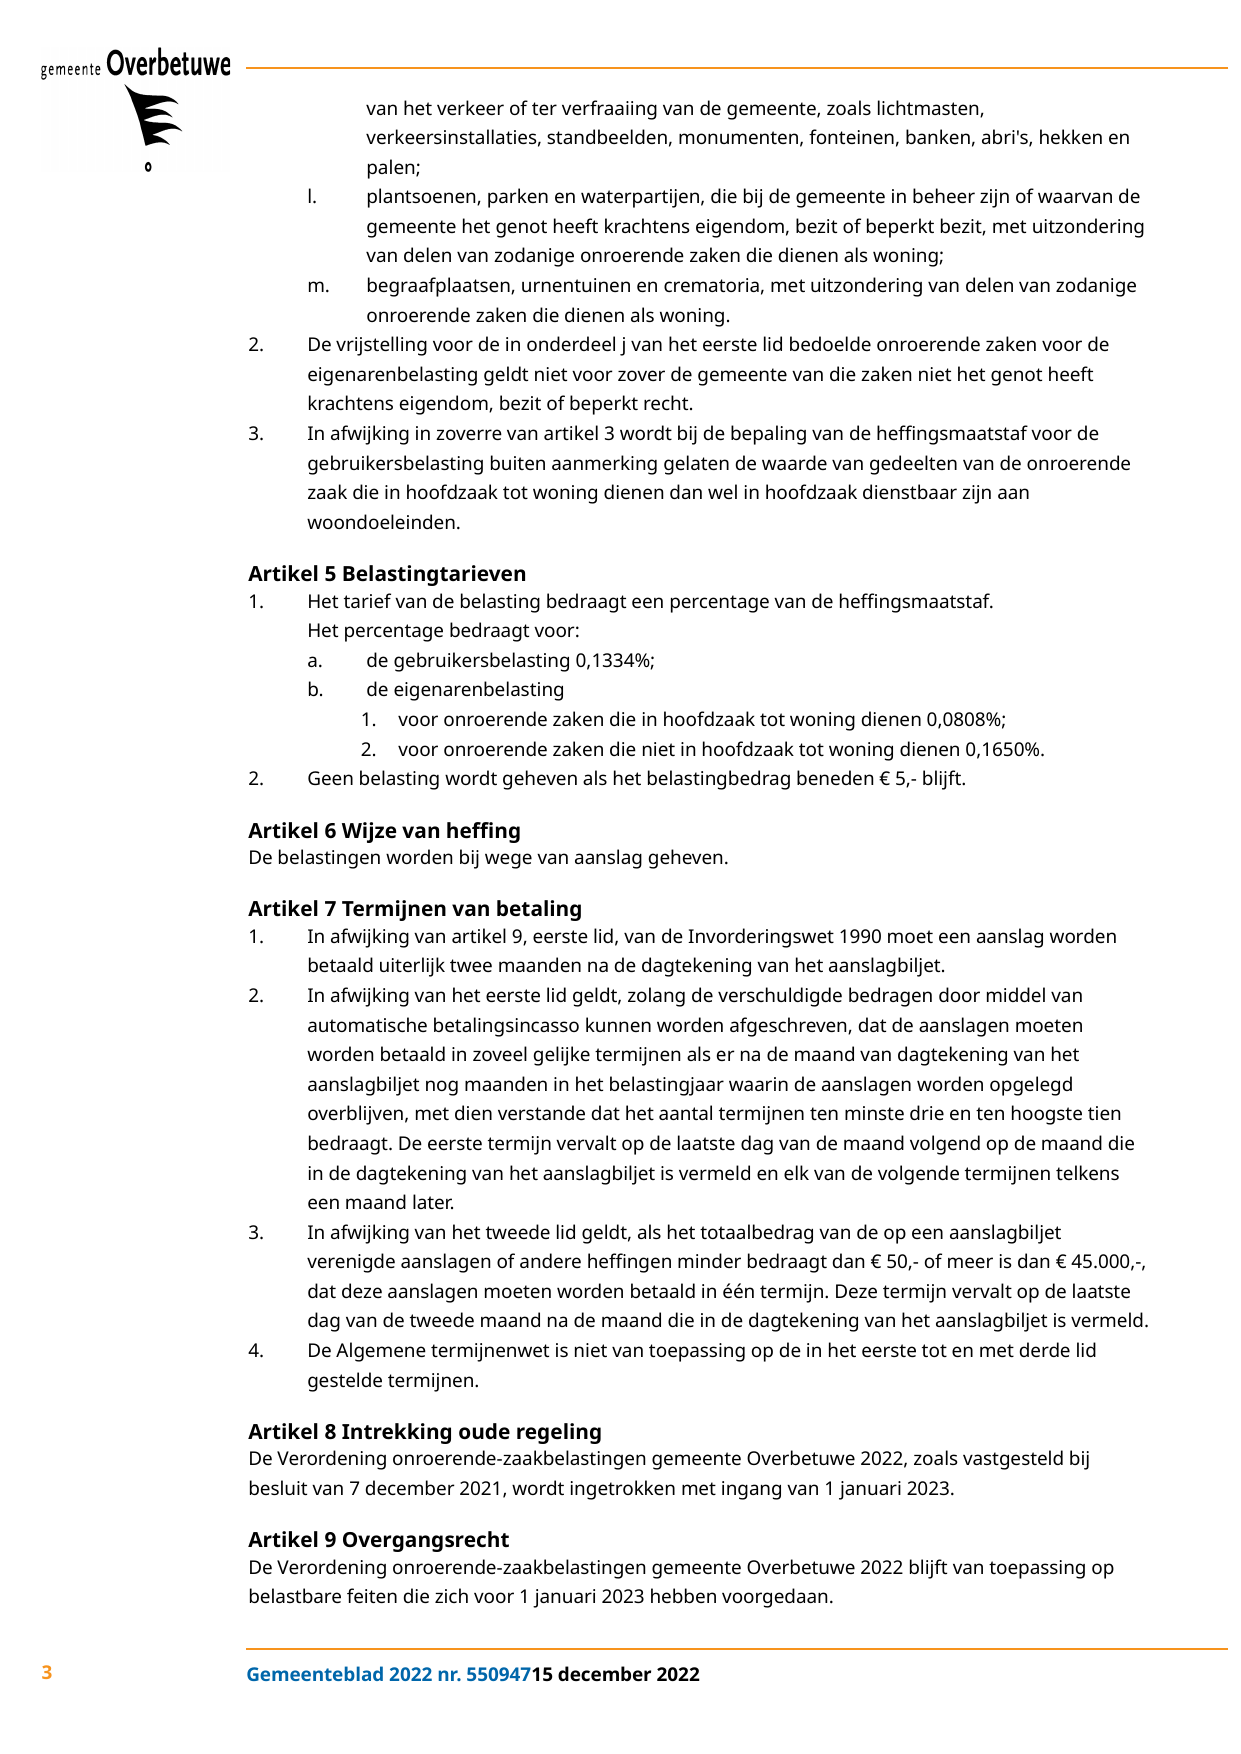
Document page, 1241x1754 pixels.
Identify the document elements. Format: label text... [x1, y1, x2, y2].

list Geen belasting wordt geheven als het belastingbedrag beneden € 5,- blijft. [248, 765, 1152, 791]
text De Verordening onroerende-zaakbelastingen gemeente Overbetuwe 2022 blijft van toepassing op belastbare feiten die zich voor 1 januari 2023 hebben voorgedaan. [248, 1554, 1152, 1609]
text Artikel 8 Intrekking oude regeling [248, 1417, 1152, 1446]
list voor onroerende zaken die in hoofdzaak tot woning dienen 0,0808%; [361, 706, 1152, 732]
list In afwijking in zoverre van artikel 3 wordt bij de bepaling van de heffingsmaatstaf voor de gebruikersbelasting buiten aanmerking gelaten de waarde van gedeelten van de onroerende zaak die in hoofdzaak tot woning dienen dan wel in hoofdzaak dienstbaar zijn aan woondoeleinden. [248, 420, 1152, 535]
list In afwijking van het tweede lid geldt, als het totaalbedrag van de op een aanslagbiljet verenigde aanslagen of andere heffingen minder bedraagt dan € 50,- of meer is dan € 45.000,-, dat deze aanslagen moeten worden betaald in één termijn. Deze termijn vervalt op de laatste dag van de tweede maand na de maand die in de dagtekening van het aanslagbiljet is vermeld. [248, 1219, 1152, 1333]
list In afwijking van artikel 9, eerste lid, van de Invorderingswet 1990 moet een aanslag worden betaald uiterlijk twee maanden na de dagtekening van het aanslagbiljet. [248, 923, 1152, 978]
text Artikel 7 Termijnen van betaling [248, 894, 1152, 923]
list de eigenarenbelasting [307, 677, 1152, 702]
list In afwijking van het eerste lid geldt, zolang de verschuldigde bedragen door middel van automatische betalingsincasso kunnen worden afgeschreven, dat de aanslagen moeten worden betaald in zoveel gelijke termijnen als er na de maand van dagtekening van het aanslagbiljet nog maanden in het belastingjaar waarin de aanslagen worden opgelegd overblijven, met dien verstande dat het aantal termijnen ten minste drie en ten hoogste tien bedraagt. De eerste termijn vervalt op de laatste dag van de maand volgend op de maand die in de dagtekening van het aanslagbiljet is vermeld en elk van de volgende termijnen telkens een maand later. [248, 982, 1152, 1215]
list Het tarief van de belasting bedraagt een percentage van de heffingsmaatstaf. [248, 588, 1152, 613]
list van het verkeer of ter verfraaiing van de gemeente, zoals lichtmasten, verkeersinstallaties, standbeelden, monumenten, fonteinen, banken, abri's, hekken en palen; [307, 95, 1152, 180]
list De Algemene termijnenwet is niet van toepassing op de in het eerste tot en met derde lid gestelde termijnen. [248, 1337, 1152, 1392]
picture [41, 47, 231, 172]
text Artikel 9 Overgangsrecht [248, 1526, 1152, 1554]
list de gebruikersbelasting 0,1334%; [307, 647, 1152, 673]
list voor onroerende zaken die niet in hoofdzaak tot woning dienen 0,1650%. [361, 736, 1152, 761]
text Artikel 6 Wijze van heffing [248, 816, 1152, 844]
text De Verordening onroerende-zaakbelastingen gemeente Overbetuwe 2022, zoals vastgesteld bij besluit van 7 december 2021, wordt ingetrokken met ingang van 1 januari 2023. [248, 1446, 1152, 1501]
list begraafplaatsen, urnentuinen en crematoria, met uitzondering van delen van zodanige onroerende zaken die dienen als woning. [307, 272, 1152, 328]
list plantsoenen, parken en waterpartijen, die bij de gemeente in beheer zijn of waarvan de gemeente het genot heeft krachtens eigendom, bezit of beperkt bezit, met uitzondering van delen van zodanige onroerende zaken die dienen als woning; [307, 183, 1152, 268]
text De belastingen worden bij wege van aanslag geheven. [248, 844, 1152, 870]
list De vrijstelling voor de in onderdeel j van het eerste lid bedoelde onroerende zaken voor de eigenarenbelasting geldt niet voor zover de gemeente van die zaken niet het genot heeft krachtens eigendom, bezit of beperkt recht. [248, 331, 1152, 416]
list Het percentage bedraagt voor: [248, 617, 1152, 643]
text Artikel 5 Belastingtarieven [248, 559, 1152, 588]
